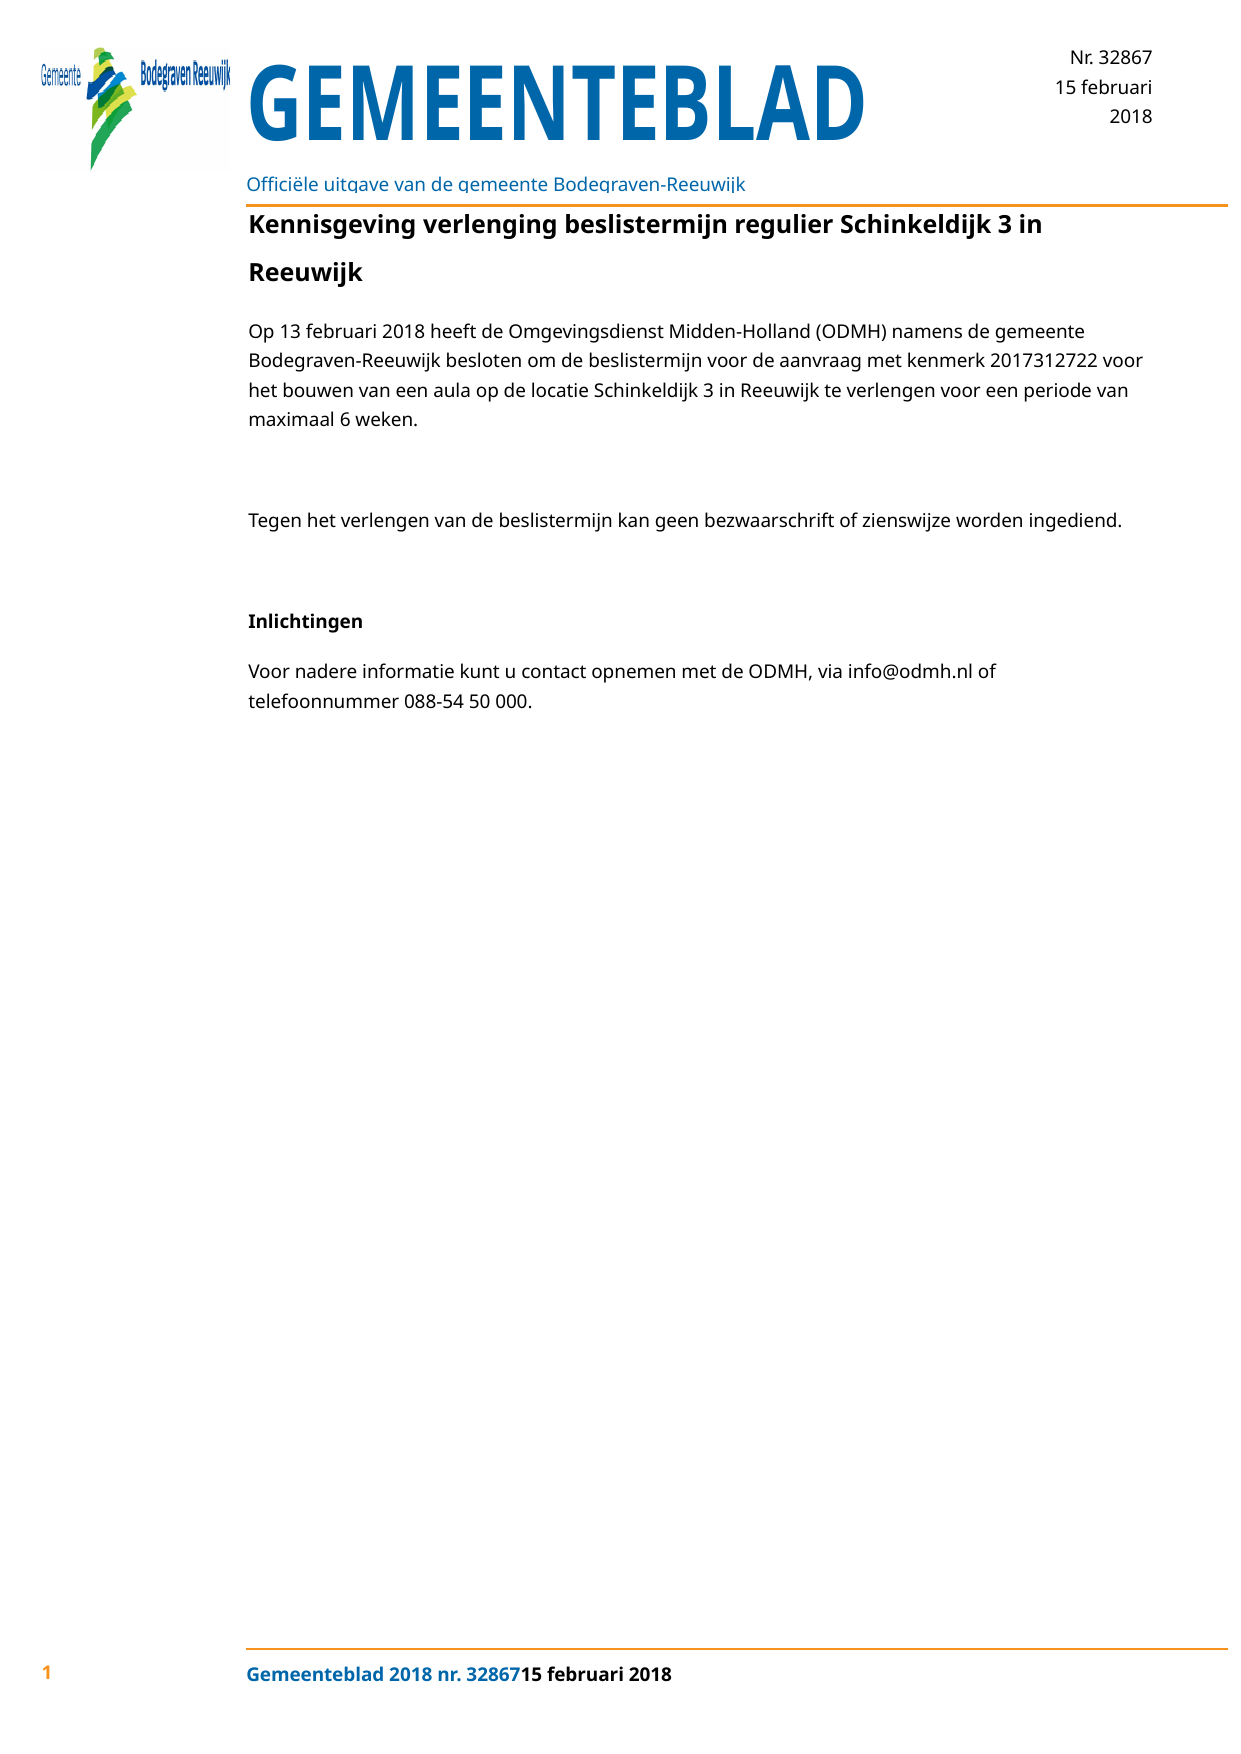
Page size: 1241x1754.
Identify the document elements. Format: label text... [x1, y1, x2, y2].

text Tegen het verlengen van de beslistermijn kan geen bezwaarschrift of zienswijze worden ingediend. [248, 507, 1152, 533]
text Inlichtingen [248, 608, 1152, 634]
text Voor nadere informatie kunt u contact opnemen met de ODMH, via info@odmh.nl of telefoonnummer 088-54 50 000. [248, 659, 1152, 714]
text Op 13 februari 2018 heeft de Omgevingsdienst Midden-Holland (ODMH) namens de gemeente Bodegraven-Reeuwijk besloten om de beslistermijn voor de aanvraag met kenmerk 2017312722 voor het bouwen van een aula op de locatie Schinkeldijk 3 in Reeuwijk te verlengen voor een periode van maximaal 6 weken. [248, 318, 1152, 432]
picture [41, 47, 231, 172]
text Kennisgeving verlenging beslistermijn regulier Schinkeldijk 3 in Reeuwijk [248, 207, 1152, 288]
